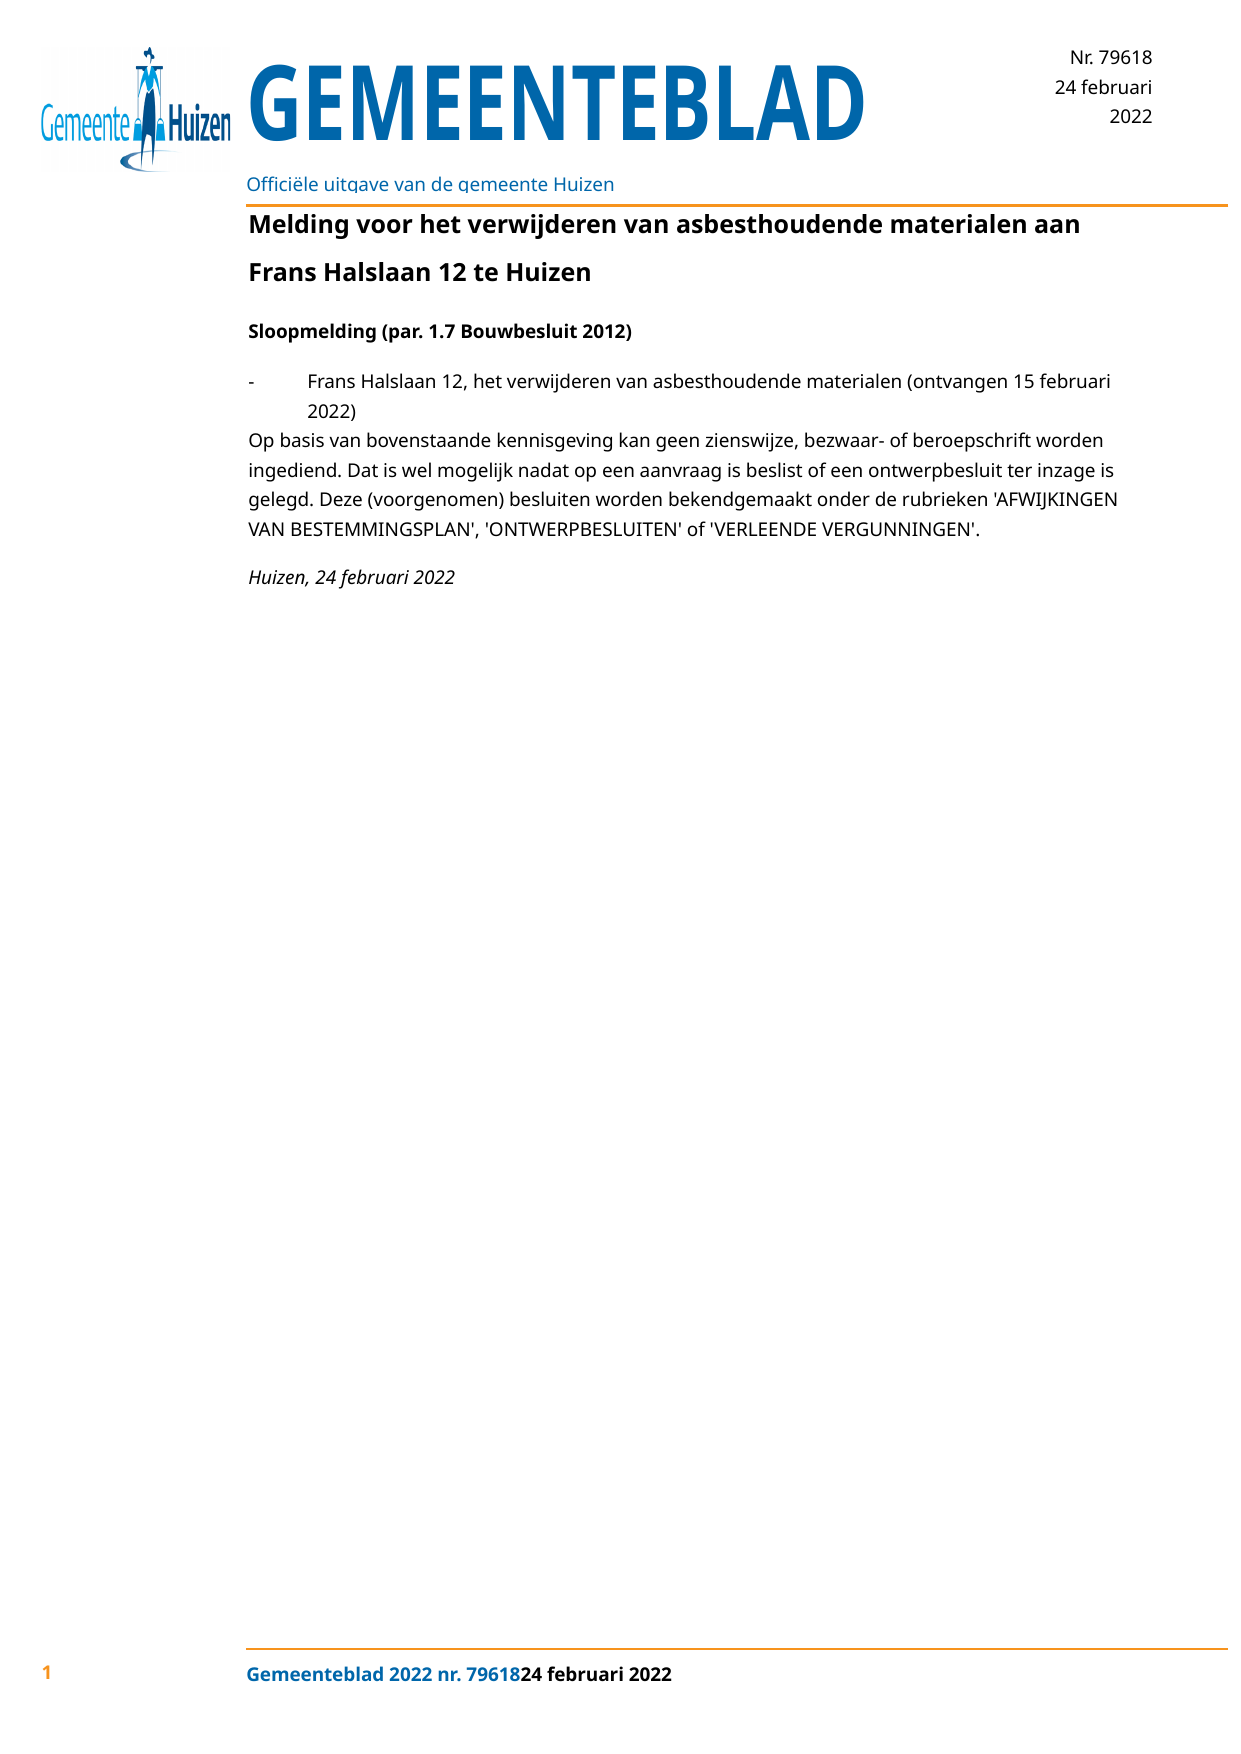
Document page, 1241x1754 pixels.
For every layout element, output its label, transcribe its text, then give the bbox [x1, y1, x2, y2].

text Op basis van bovenstaande kennisgeving kan geen zienswijze, bezwaar- of beroepschrift worden ingediend. Dat is wel mogelijk nadat op een aanvraag is beslist of een ontwerpbesluit ter inzage is gelegd. Deze (voorgenomen) besluiten worden bekendgemaakt onder de rubrieken 'AFWIJKINGEN VAN BESTEMMINGSPLAN', 'ONTWERPBESLUITEN' of 'VERLEENDE VERGUNNINGEN'. [248, 427, 1152, 542]
text Melding voor het verwijderen van asbesthoudende materialen aan Frans Halslaan 12 te Huizen [248, 207, 1152, 288]
list Frans Halslaan 12, het verwijderen van asbesthoudende materialen (ontvangen 15 februari 2022) [248, 368, 1152, 424]
picture [41, 47, 231, 172]
text Huizen, 24 februari 2022 [248, 564, 1152, 590]
text Sloopmelding (par. 1.7 Bouwbesluit 2012) [248, 318, 1152, 344]
